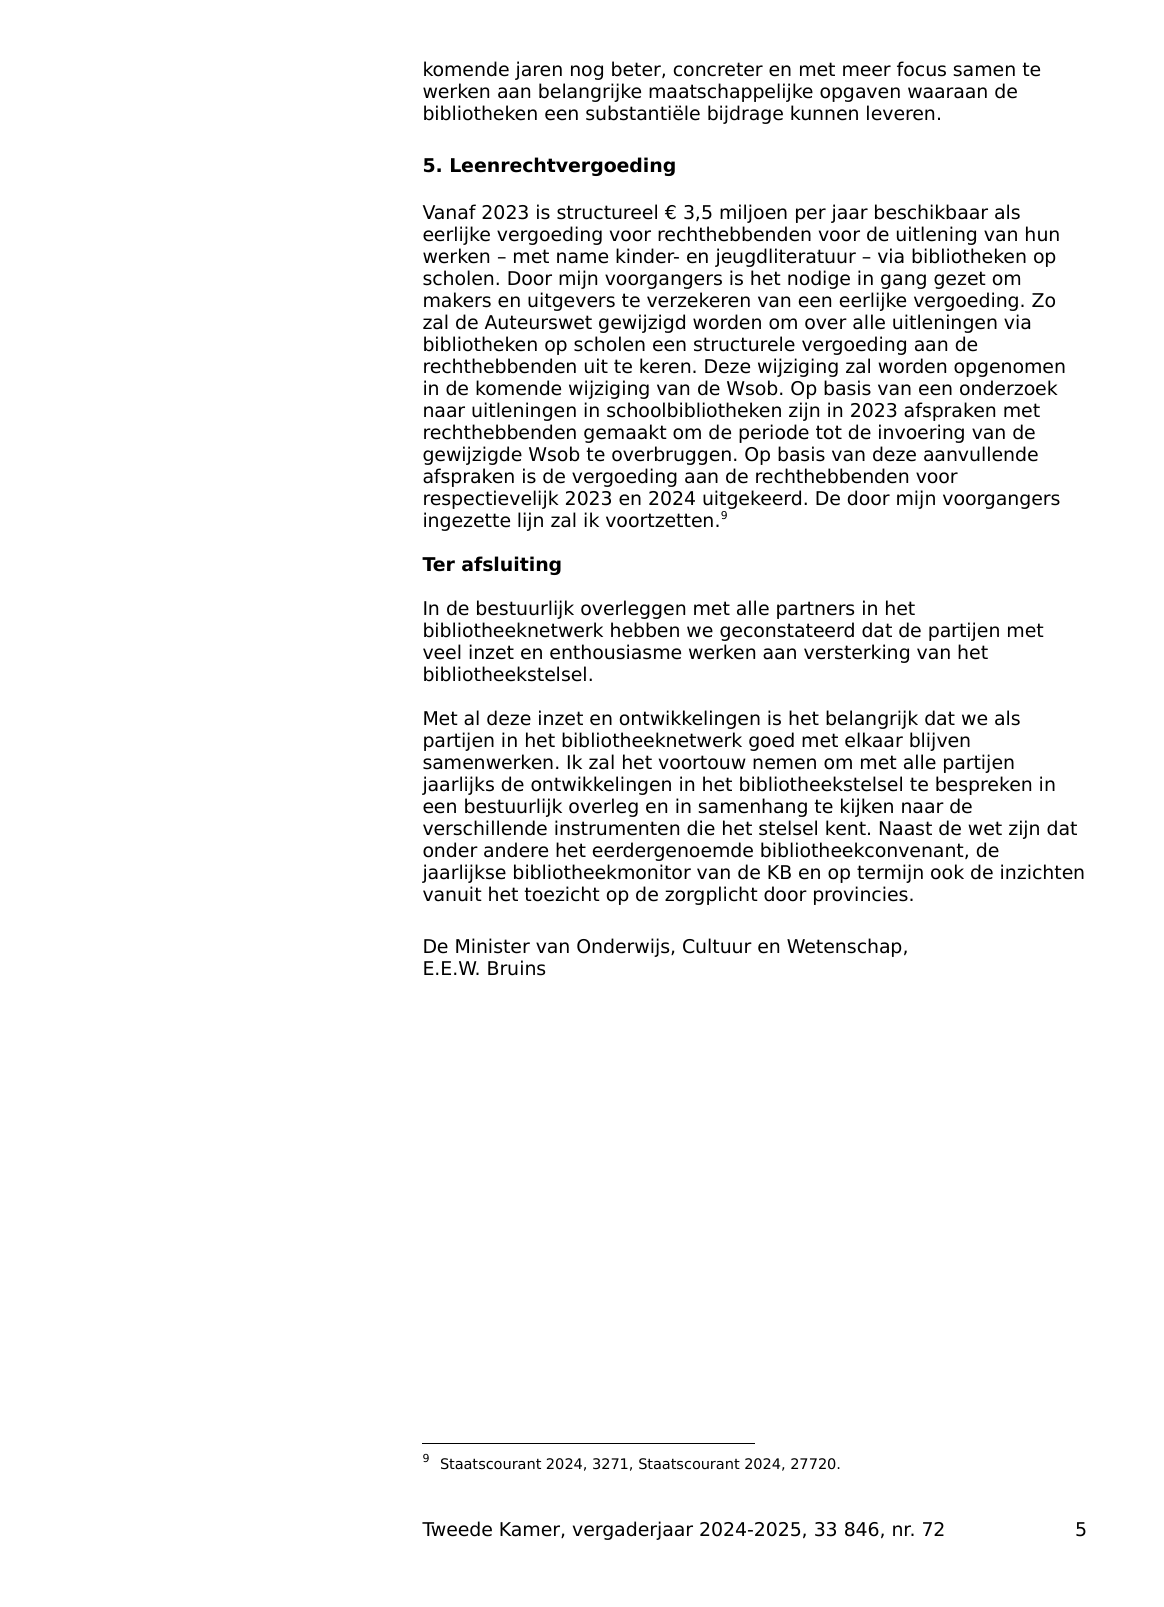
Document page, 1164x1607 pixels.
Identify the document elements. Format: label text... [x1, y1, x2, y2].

text In de bestuurlijk overleggen met alle partners in het bibliotheeknetwerk hebben we geconstateerd dat de partijen met veel inzet en enthousiasme werken aan versterking van het bibliotheekstelsel. [422, 598, 1087, 686]
text komende jaren nog beter, concreter en met meer focus samen te werken aan belangrijke maatschappelijke opgaven waaraan de bibliotheken een substantiële bijdrage kunnen leveren. [422, 59, 1087, 125]
subtitle 5. Leenrechtvergoeding [422, 155, 1087, 177]
subtitle Ter afsluiting [422, 554, 1087, 576]
text Vanaf 2023 is structureel € 3,5 miljoen per jaar beschikbaar als eerlijke vergoeding voor rechthebbenden voor de uitlening van hun werken – met name kinder- en jeugdliteratuur – via bibliotheken op scholen. Door mijn voorgangers is het nodige in gang gezet om makers en uitgevers te verzekeren van een eerlijke vergoeding. Zo zal de Auteurswet gewijzigd worden om over alle uitleningen via bibliotheken op scholen een structurele vergoeding aan de rechthebbenden uit te keren. Deze wijziging zal worden opgenomen in de komende wijziging van de Wsob. Op basis van een onderzoek naar uitleningen in schoolbibliotheken zijn in 2023 afspraken met rechthebbenden gemaakt om de periode tot de invoering van de gewijzigde Wsob te overbruggen. Op basis van deze aanvullende afspraken is de vergoeding aan de rechthebbenden voor respectievelijk 2023 en 2024 uitgekeerd. De door mijn voorgangers ingezette lijn zal ik voortzetten. [422, 202, 1087, 532]
text Met al deze inzet en ontwikkelingen is het belangrijk dat we als partijen in het bibliotheeknetwerk goed met elkaar blijven samenwerken. Ik zal het voortouw nemen om met alle partijen jaarlijks de ontwikkelingen in het bibliotheekstelsel te bespreken in een bestuurlijk overleg en in samenhang te kijken naar de verschillende instrumenten die het stelsel kent. Naast de wet zijn dat onder andere het eerdergenoemde bibliotheekconvenant, de jaarlijkse bibliotheekmonitor van de KB en op termijn ook de inzichten vanuit het toezicht op de zorgplicht door provincies. [422, 708, 1087, 906]
text De Minister van Onderwijs, Cultuur en Wetenschap, E.E.W. Bruins [422, 936, 1087, 980]
text Staatscourant 2024, 3271, Staatscourant 2024, 27720. [422, 1452, 1087, 1474]
